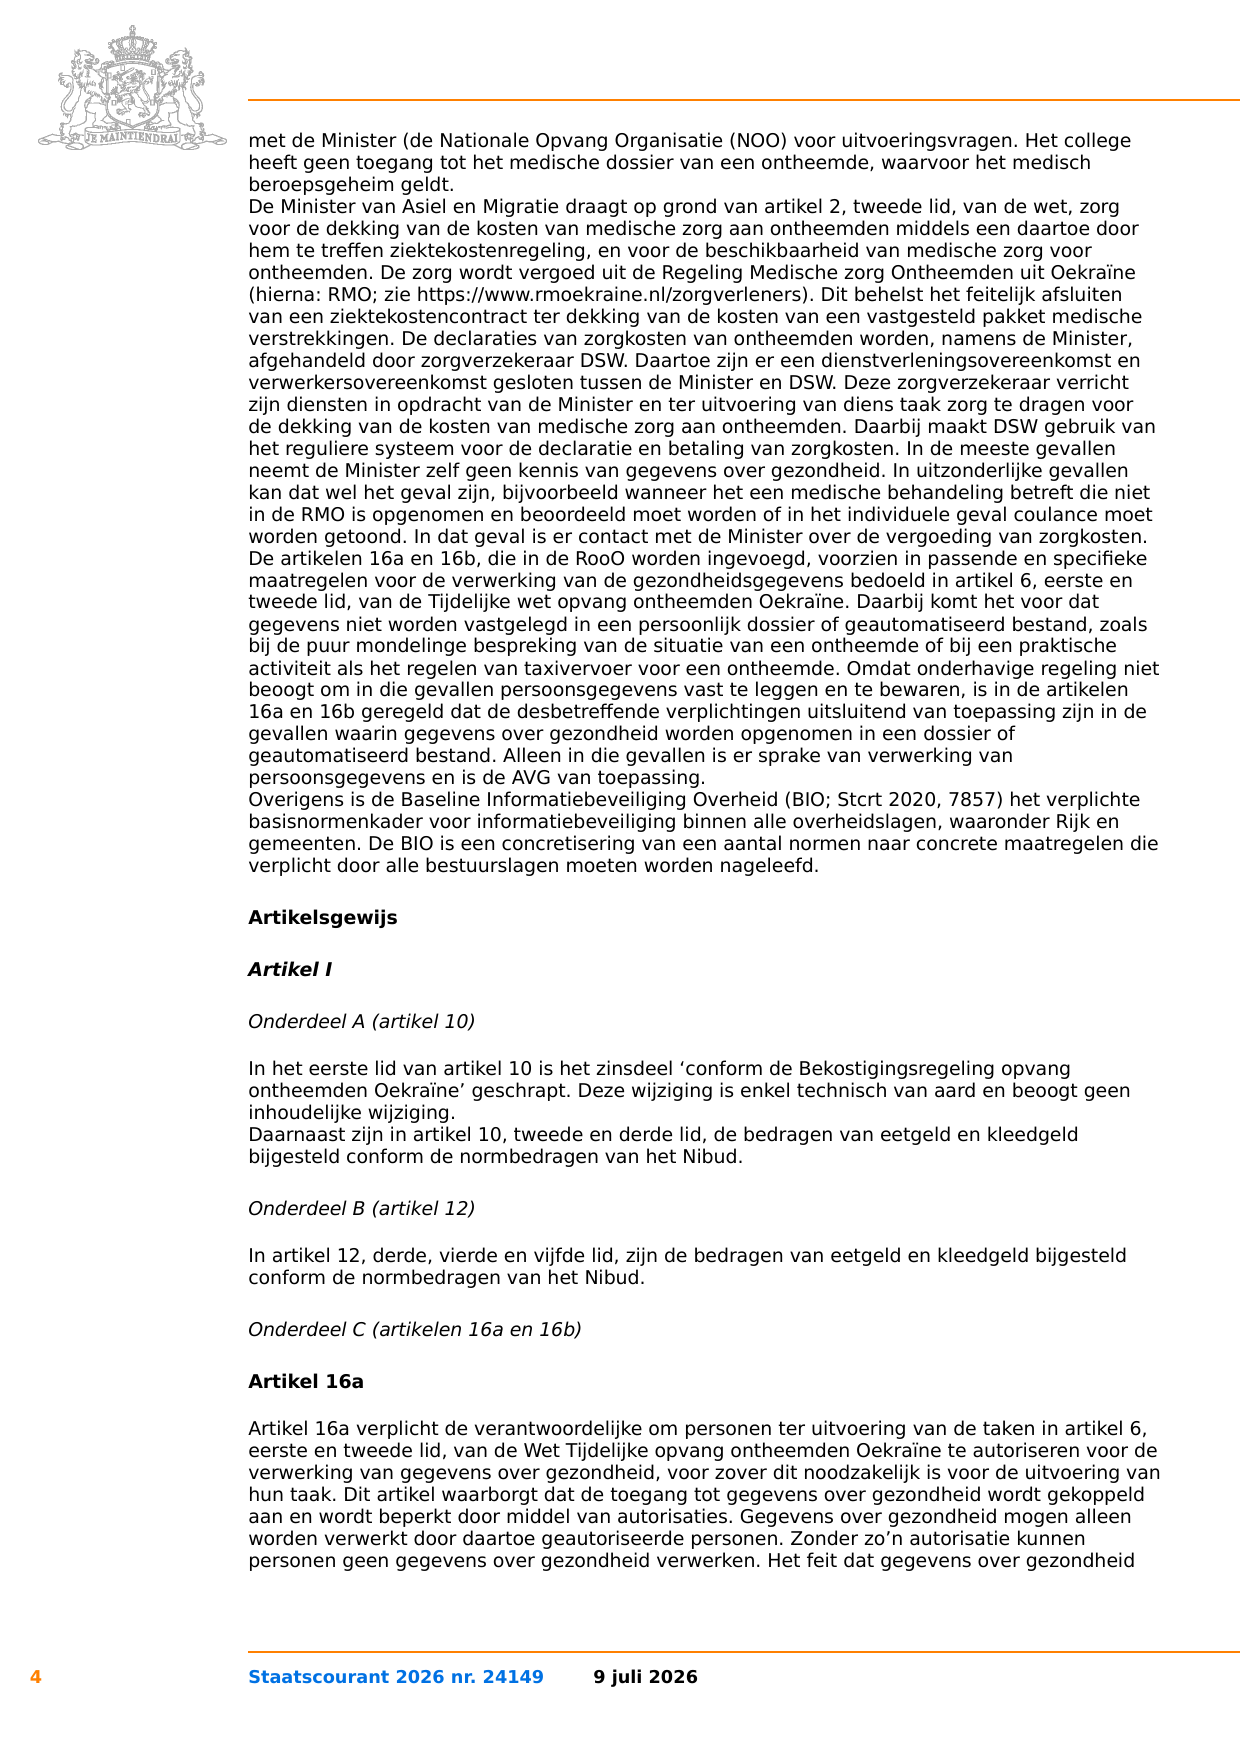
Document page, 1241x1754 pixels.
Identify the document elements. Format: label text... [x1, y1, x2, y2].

text met de Minister (de Nationale Opvang Organisatie (NOO) voor uitvoeringsvragen. Het college heeft geen toegang tot het medische dossier van een ontheemde, waarvoor het medisch beroepsgeheim geldt. [248, 130, 1163, 196]
subtitle Artikelsgewijs [248, 907, 1163, 929]
picture [38, 25, 227, 150]
subtitle Onderdeel C (artikelen 16a en 16b) [248, 1319, 1163, 1341]
text De artikelen 16a en 16b, die in de RooO worden ingevoegd, voorzien in passende en specifieke maatregelen voor de verwerking van de gezondheidsgegevens bedoeld in artikel 6, eerste en tweede lid, van de Tijdelijke wet opvang ontheemden Oekraïne. Daarbij komt het voor dat gegevens niet worden vastgelegd in een persoonlijk dossier of geautomatiseerd bestand, zoals bij de puur mondelinge bespreking van de situatie van een ontheemde of bij een praktische activiteit als het regelen van taxivervoer voor een ontheemde. Omdat onderhavige regeling niet beoogt om in die gevallen persoonsgegevens vast te leggen en te bewaren, is in de artikelen 16a en 16b geregeld dat de desbetreffende verplichtingen uitsluitend van toepassing zijn in de gevallen waarin gegevens over gezondheid worden opgenomen in een dossier of geautomatiseerd bestand. Alleen in die gevallen is er sprake van verwerking van persoonsgegevens en is de AVG van toepassing. [248, 547, 1163, 789]
subtitle Onderdeel A (artikel 10) [248, 1011, 1163, 1033]
text Daarnaast zijn in artikel 10, tweede en derde lid, de bedragen van eetgeld en kleedgeld bijgesteld conform de normbedragen van het Nibud. [248, 1124, 1163, 1168]
text Overigens is de Baseline Informatiebeveiliging Overheid (BIO; Stcrt 2020, 7857) het verplichte basisnormenkader voor informatiebeveiliging binnen alle overheidslagen, waaronder Rijk en gemeenten. De BIO is een concretisering van een aantal normen naar concrete maatregelen die verplicht door alle bestuurslagen moeten worden nageleefd. [248, 789, 1163, 877]
subtitle Artikel I [248, 959, 1163, 981]
text In het eerste lid van artikel 10 is het zinsdeel ‘conform de Bekostigingsregeling opvang ontheemden Oekraïne’ geschrapt. Deze wijziging is enkel technisch van aard en beoogt geen inhoudelijke wijziging. [248, 1058, 1163, 1124]
subtitle Artikel 16a [248, 1371, 1163, 1393]
subtitle Onderdeel B (artikel 12) [248, 1198, 1163, 1220]
text Artikel 16a verplicht de verantwoordelijke om personen ter uitvoering van de taken in artikel 6, eerste en tweede lid, van de Wet Tijdelijke opvang ontheemden Oekraïne te autoriseren voor de verwerking van gegevens over gezondheid, voor zover dit noodzakelijk is voor de uitvoering van hun taak. Dit artikel waarborgt dat de toegang tot gegevens over gezondheid wordt gekoppeld aan en wordt beperkt door middel van autorisaties. Gegevens over gezondheid mogen alleen worden verwerkt door daartoe geautoriseerde personen. Zonder zo’n autorisatie kunnen personen geen gegevens over gezondheid verwerken. Het feit dat gegevens over gezondheid [248, 1418, 1163, 1572]
text In artikel 12, derde, vierde en vijfde lid, zijn de bedragen van eetgeld en kleedgeld bijgesteld conform de normbedragen van het Nibud. [248, 1245, 1163, 1289]
text De Minister van Asiel en Migratie draagt op grond van artikel 2, tweede lid, van de wet, zorg voor de dekking van de kosten van medische zorg aan ontheemden middels een daartoe door hem te treffen ziektekostenregeling, en voor de beschikbaarheid van medische zorg voor ontheemden. De zorg wordt vergoed uit de Regeling Medische zorg Ontheemden uit Oekraïne (hierna: RMO; zie https://www.rmoekraine.nl/zorgverleners). Dit behelst het feitelijk afsluiten van een ziektekostencontract ter dekking van de kosten van een vastgesteld pakket medische verstrekkingen. De declaraties van zorgkosten van ontheemden worden, namens de Minister, afgehandeld door zorgverzekeraar DSW. Daartoe zijn er een dienstverleningsovereenkomst en verwerkersovereenkomst gesloten tussen de Minister en DSW. Deze zorgverzekeraar verricht zijn diensten in opdracht van de Minister en ter uitvoering van diens taak zorg te dragen voor de dekking van de kosten van medische zorg aan ontheemden. Daarbij maakt DSW gebruik van het reguliere systeem voor de declaratie en betaling van zorgkosten. In de meeste gevallen neemt de Minister zelf geen kennis van gegevens over gezondheid. In uitzonderlijke gevallen kan dat wel het geval zijn, bijvoorbeeld wanneer het een medische behandeling betreft die niet in de RMO is opgenomen en beoordeeld moet worden of in het individuele geval coulance moet worden getoond. In dat geval is er contact met de Minister over de vergoeding van zorgkosten. [248, 196, 1163, 547]
